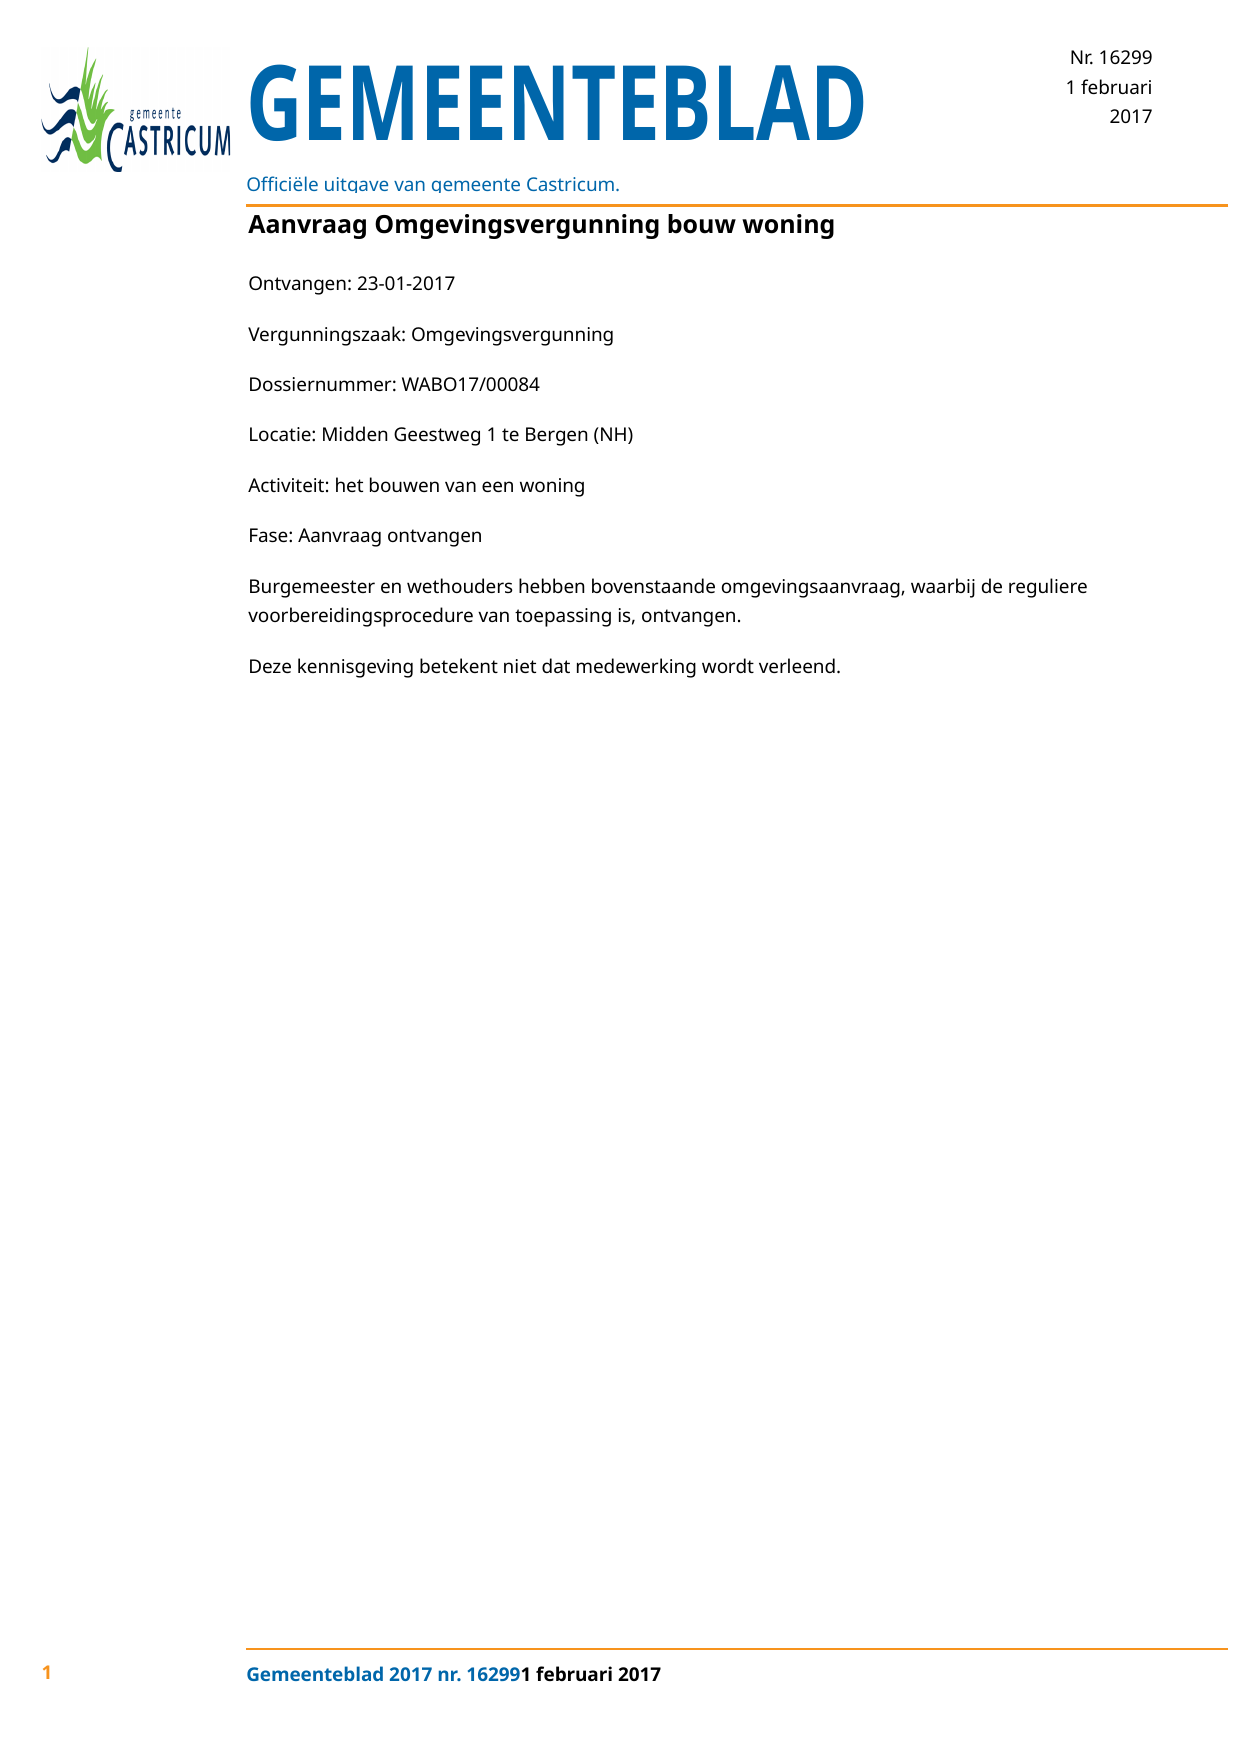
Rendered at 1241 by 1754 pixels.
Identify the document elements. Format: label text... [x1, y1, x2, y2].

text Fase: Aanvraag ontvangen [248, 522, 1152, 548]
text Ontvangen: 23-01-2017 [248, 270, 1152, 296]
text Burgemeester en wethouders hebben bovenstaande omgevingsaanvraag, waarbij de reguliere voorbereidingsprocedure van toepassing is, ontvangen. [248, 573, 1152, 628]
text Dossiernummer: WABO17/00084 [248, 371, 1152, 397]
text Vergunningszaak: Omgevingsvergunning [248, 321, 1152, 346]
text Deze kennisgeving betekent niet dat medewerking wordt verleend. [248, 653, 1152, 678]
picture [41, 47, 231, 172]
text Aanvraag Omgevingsvergunning bouw woning [248, 207, 1152, 241]
text Activiteit: het bouwen van een woning [248, 472, 1152, 498]
text Locatie: Midden Geestweg 1 te Bergen (NH) [248, 422, 1152, 447]
